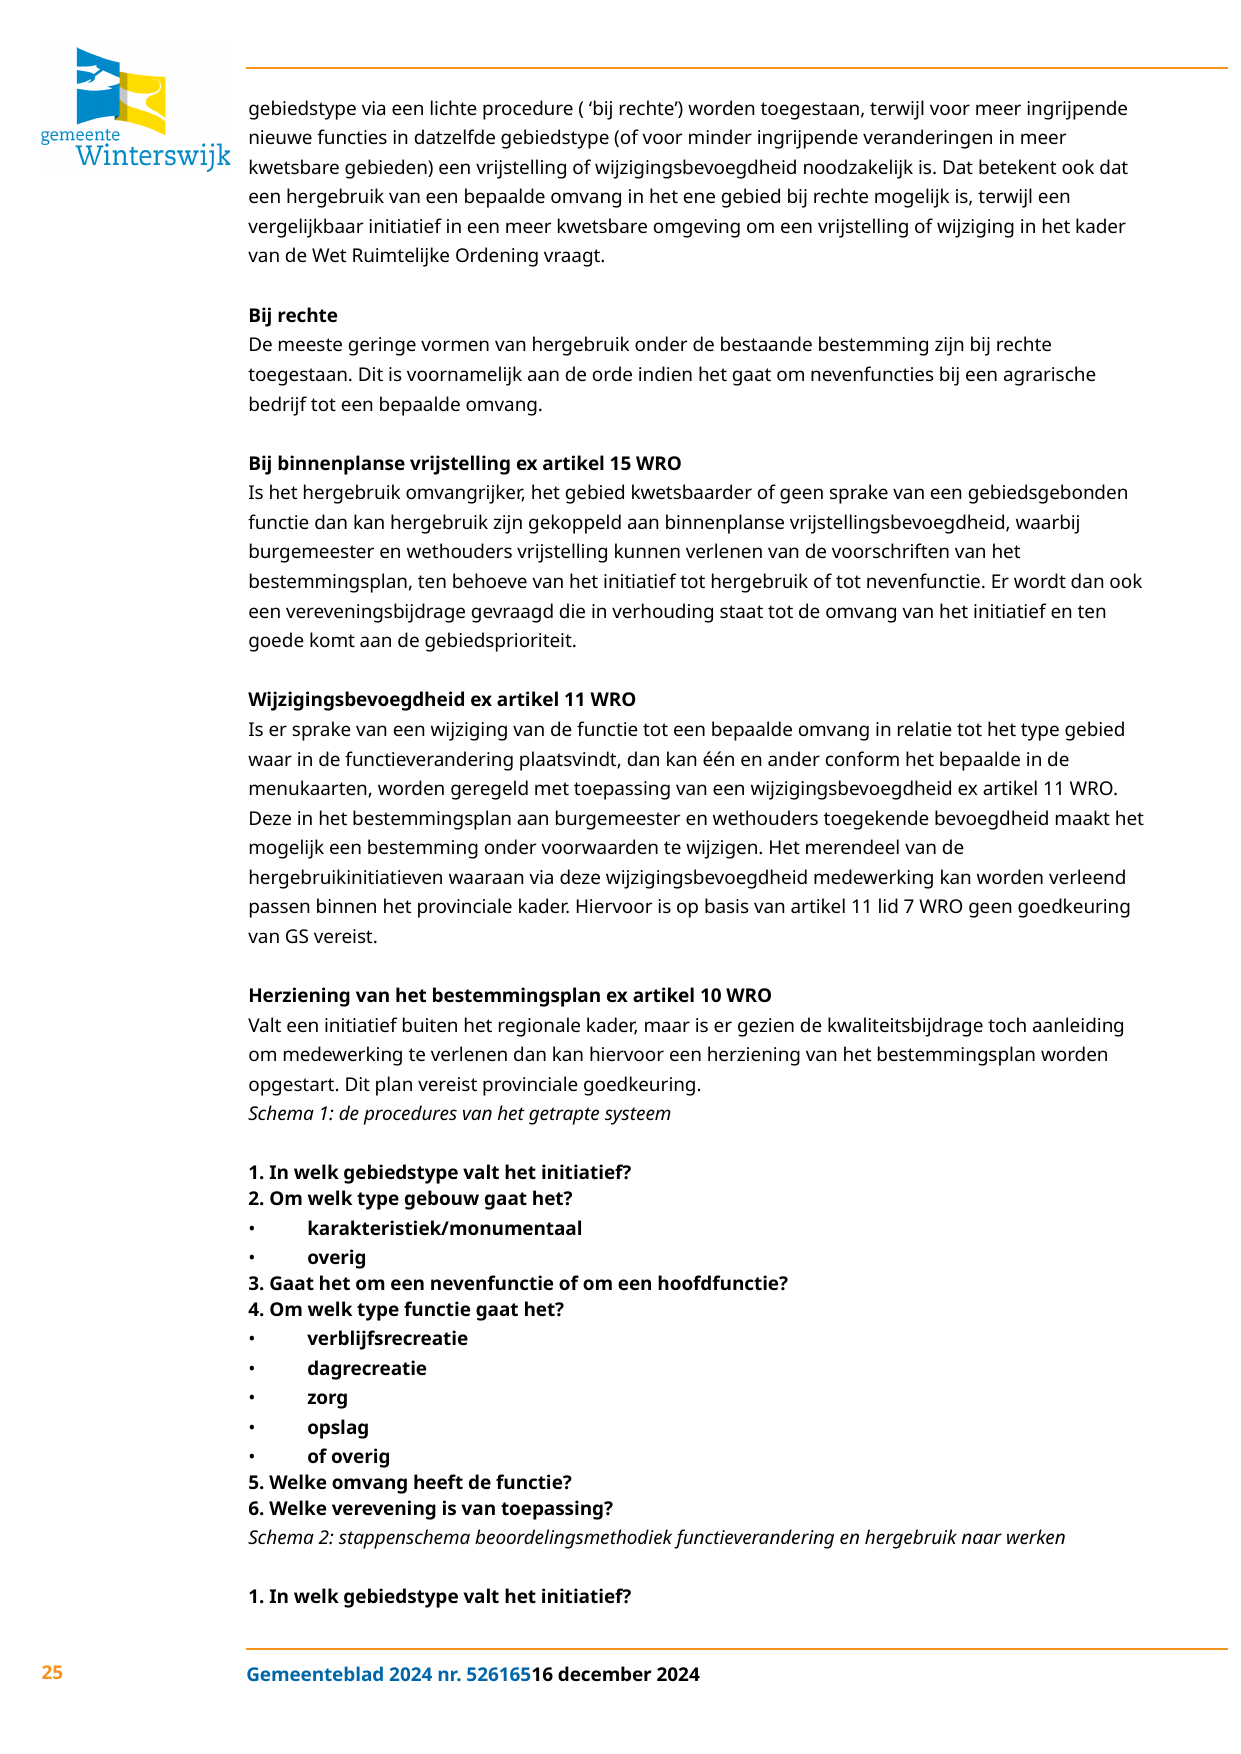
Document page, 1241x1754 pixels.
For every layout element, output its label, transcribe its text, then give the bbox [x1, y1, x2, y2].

table_header 1. In welk gebiedstype valt het initiatief? [248, 1159, 1152, 1185]
table_header Bij rechte De meeste geringe vormen van hergebruik onder de bestaande bestemming zijn bij rechte toegestaan. Dit is voornamelijk aan de orde indien het gaat om nevenfuncties bij een agrarische bedrijf tot een bepaalde omvang. Bij binnenplanse vrijstelling ex artikel 15 WRO Is het hergebruik omvangrijker, het gebied kwetsbaarder of geen sprake van een gebiedsgebonden functie dan kan hergebruik zijn gekoppeld aan binnenplanse vrijstellingsbevoegdheid, waarbij burgemeester en wethouders vrijstelling kunnen verlenen van de voorschriften van het bestemmingsplan, ten behoeve van het initiatief tot hergebruik of tot nevenfunctie. Er wordt dan ook een vereveningsbijdrage gevraagd die in verhouding staat tot de omvang van het initiatief en ten goede komt aan de gebiedsprioriteit. Wijzigingsbevoegdheid ex artikel 11 WRO Is er sprake van een wijziging van de functie tot een bepaalde omvang in relatie tot het type gebied waar in de functieverandering plaatsvindt, dan kan één en ander conform het bepaalde in de menukaarten, worden geregeld met toepassing van een wijzigingsbevoegdheid ex artikel 11 WRO. Deze in het bestemmingsplan aan burgemeester en wethouders toegekende bevoegdheid maakt het mogelijk een bestemming onder voorwaarden te wijzigen. Het merendeel van de hergebruikinitiatieven waaraan via deze wijzigingsbevoegdheid medewerking kan worden verleend passen binnen het provinciale kader. Hiervoor is op basis van artikel 11 lid 7 WRO geen goedkeuring van GS vereist. Herziening van het bestemmingsplan ex artikel 10 WRO Valt een initiatief buiten het regionale kader, maar is er gezien de kwaliteitsbijdrage toch aanleiding om medewerking te verlenen dan kan hiervoor een herziening van het bestemmingsplan worden opgestart. Dit plan vereist provinciale goedkeuring. [248, 302, 1152, 1097]
picture [41, 47, 231, 172]
text Schema 1: de procedures van het getrapte systeem [248, 1100, 1152, 1126]
table_cell 4. Om welk type functie gaat het? verblijfsrecreatie dagrecreatie zorg opslag of overig [248, 1296, 1152, 1469]
table_cell 2. Om welk type gebouw gaat het? karakteristiek/monumentaal overig [248, 1185, 1152, 1270]
text gebiedstype via een lichte procedure ( ‘bij rechte’) worden toegestaan, terwijl voor meer ingrijpende nieuwe functies in datzelfde gebiedstype (of voor minder ingrijpende veranderingen in meer kwetsbare gebieden) een vrijstelling of wijzigingsbevoegdheid noodzakelijk is. Dat betekent ook dat een hergebruik van een bepaalde omvang in het ene gebied bij rechte mogelijk is, terwijl een vergelijkbaar initiatief in een meer kwetsbare omgeving om een vrijstelling of wijziging in het kader van de Wet Ruimtelijke Ordening vraagt. [248, 95, 1152, 268]
picture [225, 153, 231, 162]
table_cell 6. Welke verevening is van toepassing? [248, 1495, 1152, 1521]
text Schema 2: stappenschema beoordelingsmethodiek functieverandering en hergebruik naar werken [248, 1524, 1152, 1550]
table_cell 3. Gaat het om een nevenfunctie of om een hoofdfunctie? [248, 1270, 1152, 1296]
table_cell 5. Welke omvang heeft de functie? [248, 1469, 1152, 1495]
table_header 1. In welk gebiedstype valt het initiatief? [248, 1583, 1152, 1609]
